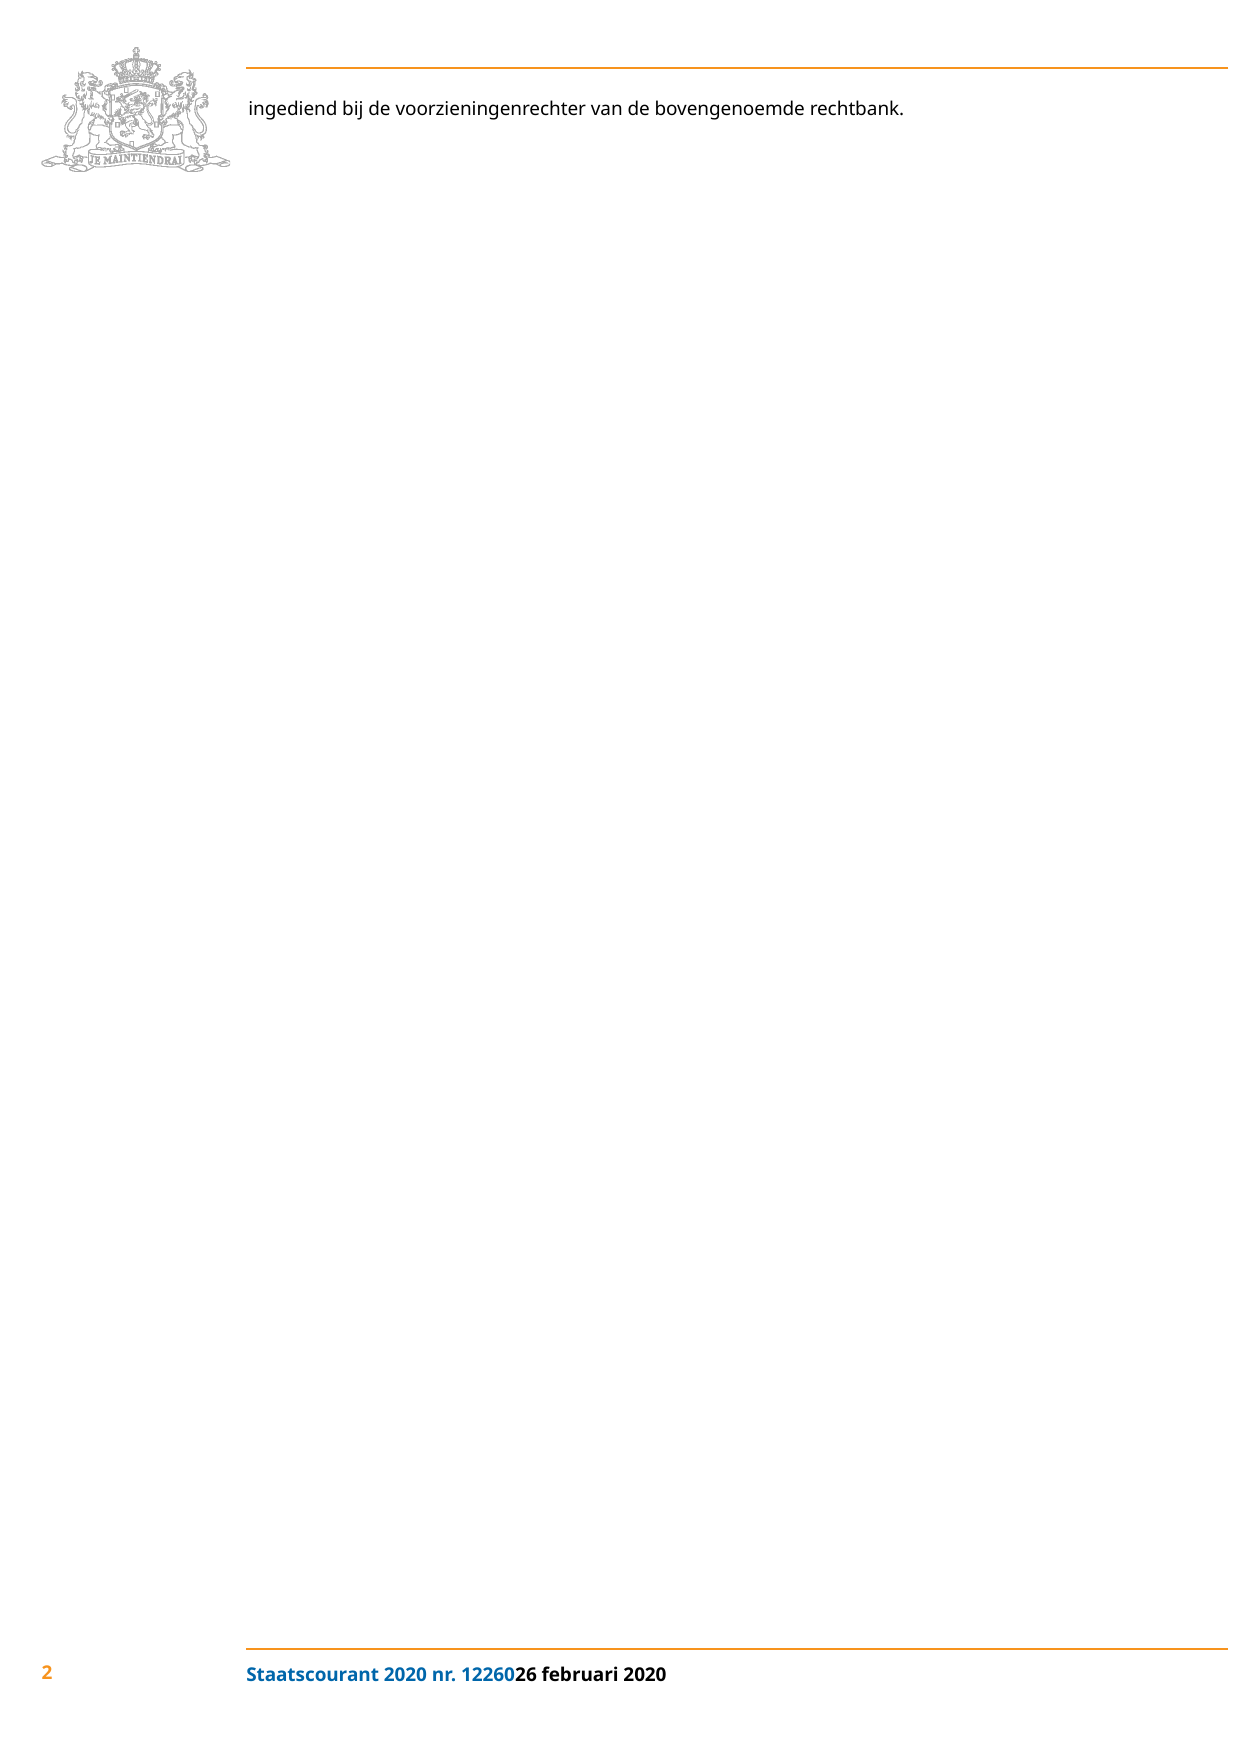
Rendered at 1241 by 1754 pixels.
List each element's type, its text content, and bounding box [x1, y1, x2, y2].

picture [41, 47, 231, 172]
text ingediend bij de voorzieningenrechter van de bovengenoemde rechtbank. [248, 95, 1152, 121]
